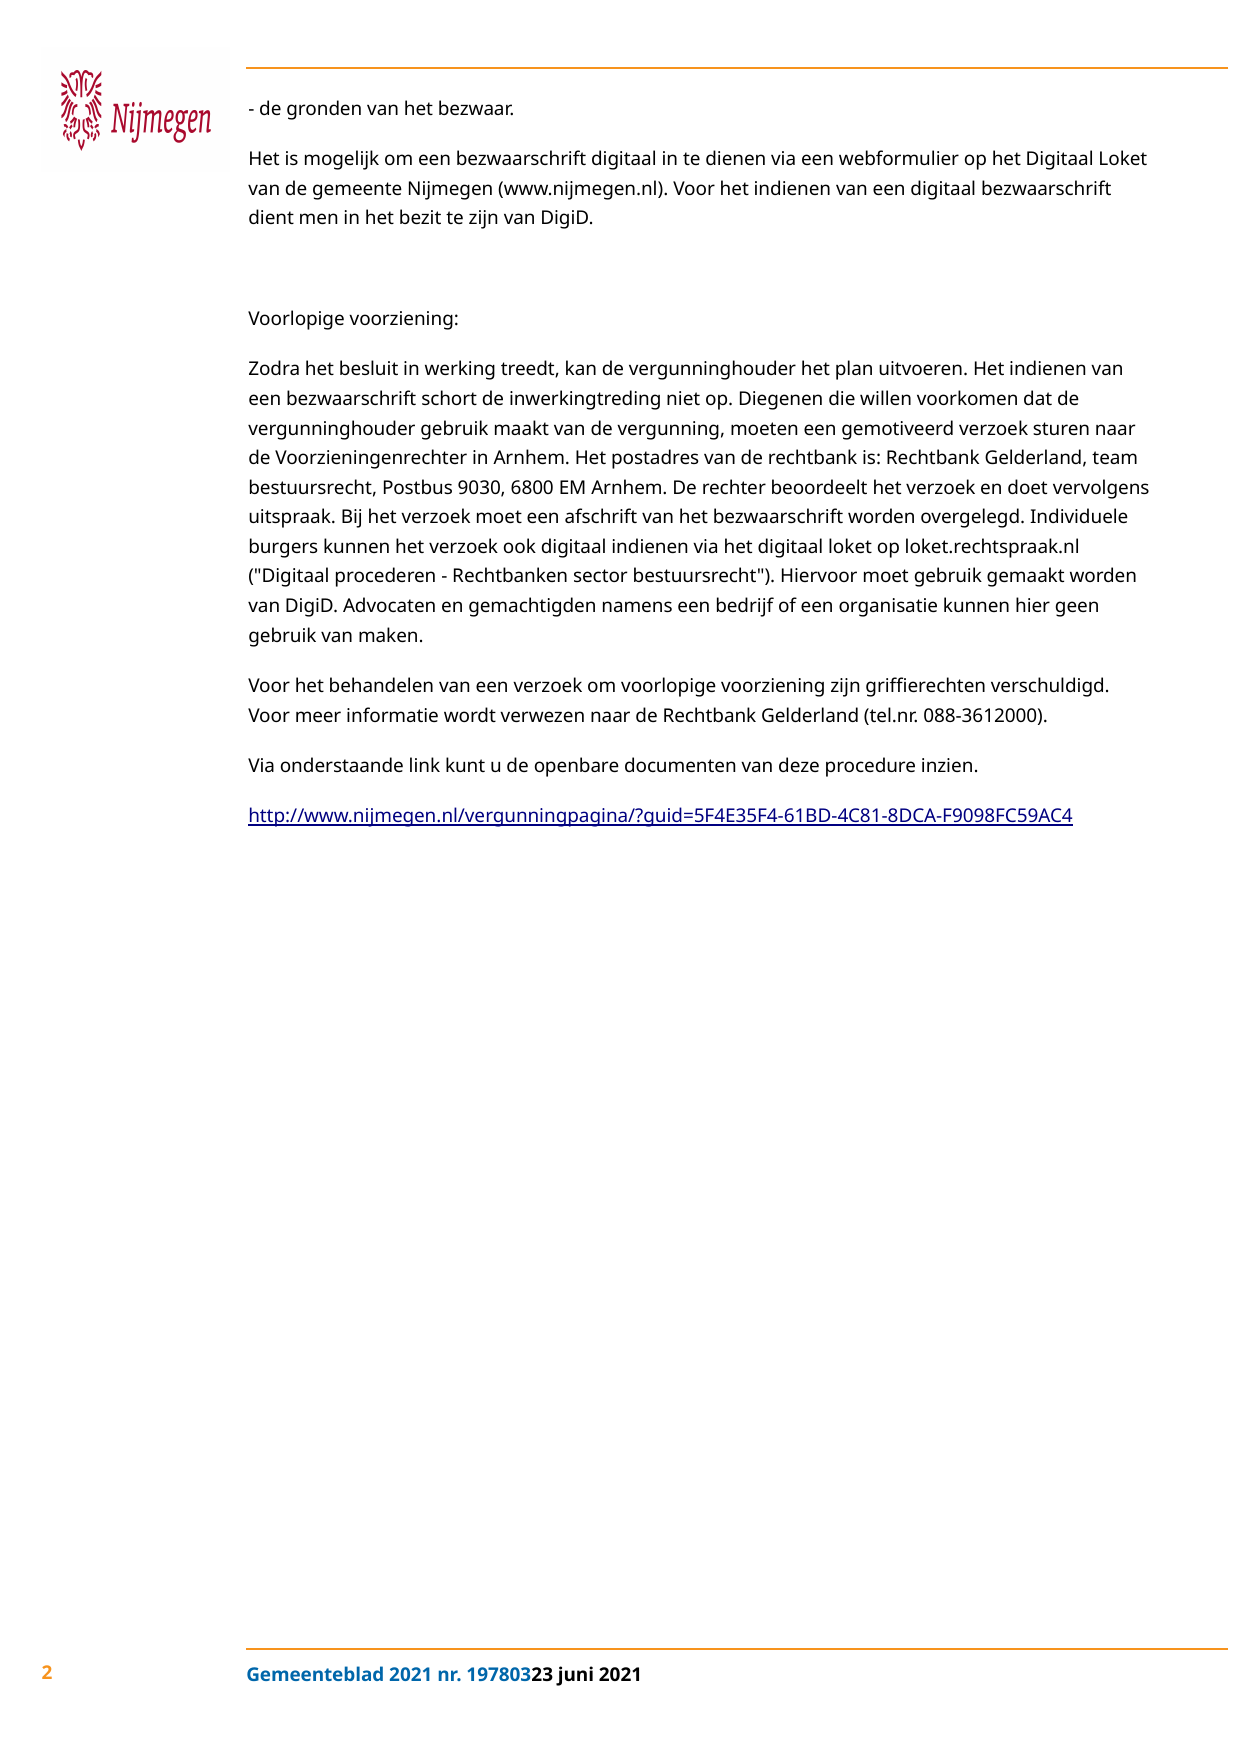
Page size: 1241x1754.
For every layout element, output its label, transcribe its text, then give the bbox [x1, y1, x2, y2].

text Het is mogelijk om een bezwaarschrift digitaal in te dienen via een webformulier op het Digitaal Loket van de gemeente Nijmegen (www.nijmegen.nl). Voor het indienen van een digitaal bezwaarschrift dient men in het bezit te zijn van DigiD. [248, 145, 1152, 230]
text Via onderstaande link kunt u de openbare documenten van deze procedure inzien. [248, 752, 1152, 778]
picture [41, 47, 231, 172]
text - de gronden van het bezwaar. [248, 95, 1152, 121]
text Voorlopige voorziening: [248, 305, 1152, 331]
text http://www.nijmegen.nl/vergunningpagina/?guid=5F4E35F4-61BD-4C81-8DCA-F9098FC59AC4 [248, 803, 1152, 828]
text Voor het behandelen van een verzoek om voorlopige voorziening zijn griffierechten verschuldigd. Voor meer informatie wordt verwezen naar de Rechtbank Gelderland (tel.nr. 088-3612000). [248, 672, 1152, 728]
text Zodra het besluit in werking treedt, kan de vergunninghouder het plan uitvoeren. Het indienen van een bezwaarschrift schort de inwerkingtreding niet op. Diegenen die willen voorkomen dat de vergunninghouder gebruik maakt van de vergunning, moeten een gemotiveerd verzoek sturen naar de Voorzieningenrechter in Arnhem. Het postadres van de rechtbank is: Rechtbank Gelderland, team bestuursrecht, Postbus 9030, 6800 EM Arnhem. De rechter beoordeelt het verzoek en doet vervolgens uitspraak. Bij het verzoek moet een afschrift van het bezwaarschrift worden overgelegd. Individuele burgers kunnen het verzoek ook digitaal indienen via het digitaal loket op loket.rechtspraak.nl ("Digitaal procederen - Rechtbanken sector bestuursrecht"). Hiervoor moet gebruik gemaakt worden van DigiD. Advocaten en gemachtigden namens een bedrijf of een organisatie kunnen hier geen gebruik van maken. [248, 356, 1152, 648]
